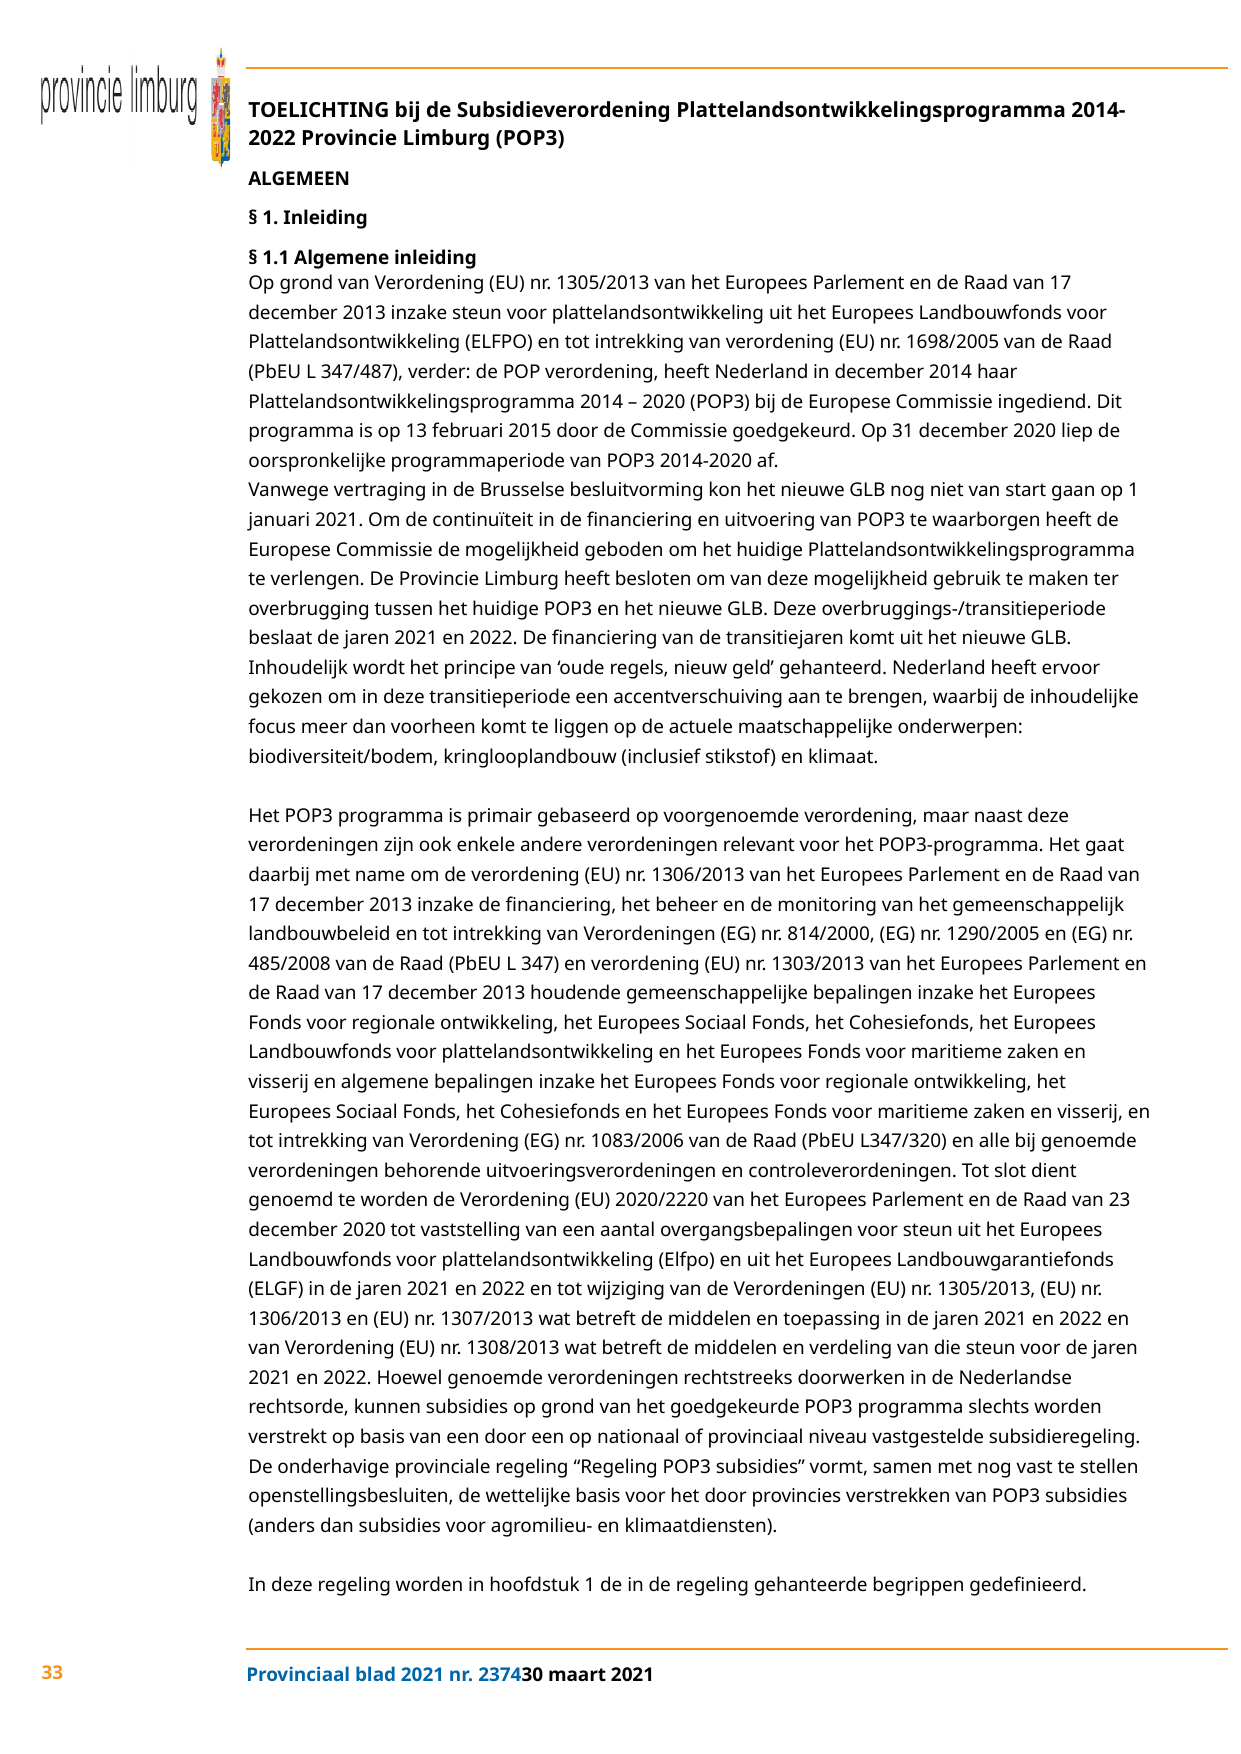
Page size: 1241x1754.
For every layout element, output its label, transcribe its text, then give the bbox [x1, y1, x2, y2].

text Vanwege vertraging in de Brusselse besluitvorming kon het nieuwe GLB nog niet van start gaan op 1 januari 2021. Om de continuïteit in de financiering en uitvoering van POP3 te waarborgen heeft de Europese Commissie de mogelijkheid geboden om het huidige Plattelandsontwikkelingsprogramma te verlengen. De Provincie Limburg heeft besloten om van deze mogelijkheid gebruik te maken ter overbrugging tussen het huidige POP3 en het nieuwe GLB. Deze overbruggings-/transitieperiode beslaat de jaren 2021 en 2022. De financiering van de transitiejaren komt uit het nieuwe GLB. Inhoudelijk wordt het principe van ‘oude regels, nieuw geld’ gehanteerd. Nederland heeft ervoor gekozen om in deze transitieperiode een accentverschuiving aan te brengen, waarbij de inhoudelijke focus meer dan voorheen komt te liggen op de actuele maatschappelijke onderwerpen: biodiversiteit/bodem, kringlooplandbouw (inclusief stikstof) en klimaat. [248, 477, 1152, 769]
picture [41, 47, 231, 172]
text In deze regeling worden in hoofdstuk 1 de in de regeling gehanteerde begrippen gedefinieerd. [248, 1571, 1152, 1597]
text ALGEMEEN [248, 165, 1152, 191]
text TOELICHTING bij de Subsidieverordening Plattelandsontwikkelingsprogramma 2014-2022 Provincie Limburg (POP3) [248, 95, 1152, 152]
text § 1.1 Algemene inleiding [248, 244, 1152, 269]
text § 1. Inleiding [248, 204, 1152, 230]
text Op grond van Verordening (EU) nr. 1305/2013 van het Europees Parlement en de Raad van 17 december 2013 inzake steun voor plattelandsontwikkeling uit het Europees Landbouwfonds voor Plattelandsontwikkeling (ELFPO) en tot intrekking van verordening (EU) nr. 1698/2005 van de Raad (PbEU L 347/487), verder: de POP verordening, heeft Nederland in december 2014 haar Plattelandsontwikkelingsprogramma 2014 – 2020 (POP3) bij de Europese Commissie ingediend. Dit programma is op 13 februari 2015 door de Commissie goedgekeurd. Op 31 december 2020 liep de oorspronkelijke programmaperiode van POP3 2014-2020 af. [248, 269, 1152, 473]
text Het POP3 programma is primair gebaseerd op voorgenoemde verordening, maar naast deze verordeningen zijn ook enkele andere verordeningen relevant voor het POP3-programma. Het gaat daarbij met name om de verordening (EU) nr. 1306/2013 van het Europees Parlement en de Raad van 17 december 2013 inzake de financiering, het beheer en de monitoring van het gemeenschappelijk landbouwbeleid en tot intrekking van Verordeningen (EG) nr. 814/2000, (EG) nr. 1290/2005 en (EG) nr. 485/2008 van de Raad (PbEU L 347) en verordening (EU) nr. 1303/2013 van het Europees Parlement en de Raad van 17 december 2013 houdende gemeenschappelijke bepalingen inzake het Europees Fonds voor regionale ontwikkeling, het Europees Sociaal Fonds, het Cohesiefonds, het Europees Landbouwfonds voor plattelandsontwikkeling en het Europees Fonds voor maritieme zaken en visserij en algemene bepalingen inzake het Europees Fonds voor regionale ontwikkeling, het Europees Sociaal Fonds, het Cohesiefonds en het Europees Fonds voor maritieme zaken en visserij, en tot intrekking van Verordening (EG) nr. 1083/2006 van de Raad (PbEU L347/320) en alle bij genoemde verordeningen behorende uitvoeringsverordeningen en controleverordeningen. Tot slot dient genoemd te worden de Verordening (EU) 2020/2220 van het Europees Parlement en de Raad van 23 december 2020 tot vaststelling van een aantal overgangsbepalingen voor steun uit het Europees Landbouwfonds voor plattelandsontwikkeling (Elfpo) en uit het Europees Landbouwgarantiefonds (ELGF) in de jaren 2021 en 2022 en tot wijziging van de Verordeningen (EU) nr. 1305/2013, (EU) nr. 1306/2013 en (EU) nr. 1307/2013 wat betreft de middelen en toepassing in de jaren 2021 en 2022 en van Verordening (EU) nr. 1308/2013 wat betreft de middelen en verdeling van die steun voor de jaren 2021 en 2022. Hoewel genoemde verordeningen rechtstreeks doorwerken in de Nederlandse rechtsorde, kunnen subsidies op grond van het goedgekeurde POP3 programma slechts worden verstrekt op basis van een door een op nationaal of provinciaal niveau vastgestelde subsidieregeling. De onderhavige provinciale regeling “Regeling POP3 subsidies” vormt, samen met nog vast te stellen openstellingsbesluiten, de wettelijke basis voor het door provincies verstrekken van POP3 subsidies (anders dan subsidies voor agromilieu- en klimaatdiensten). [248, 802, 1152, 1538]
